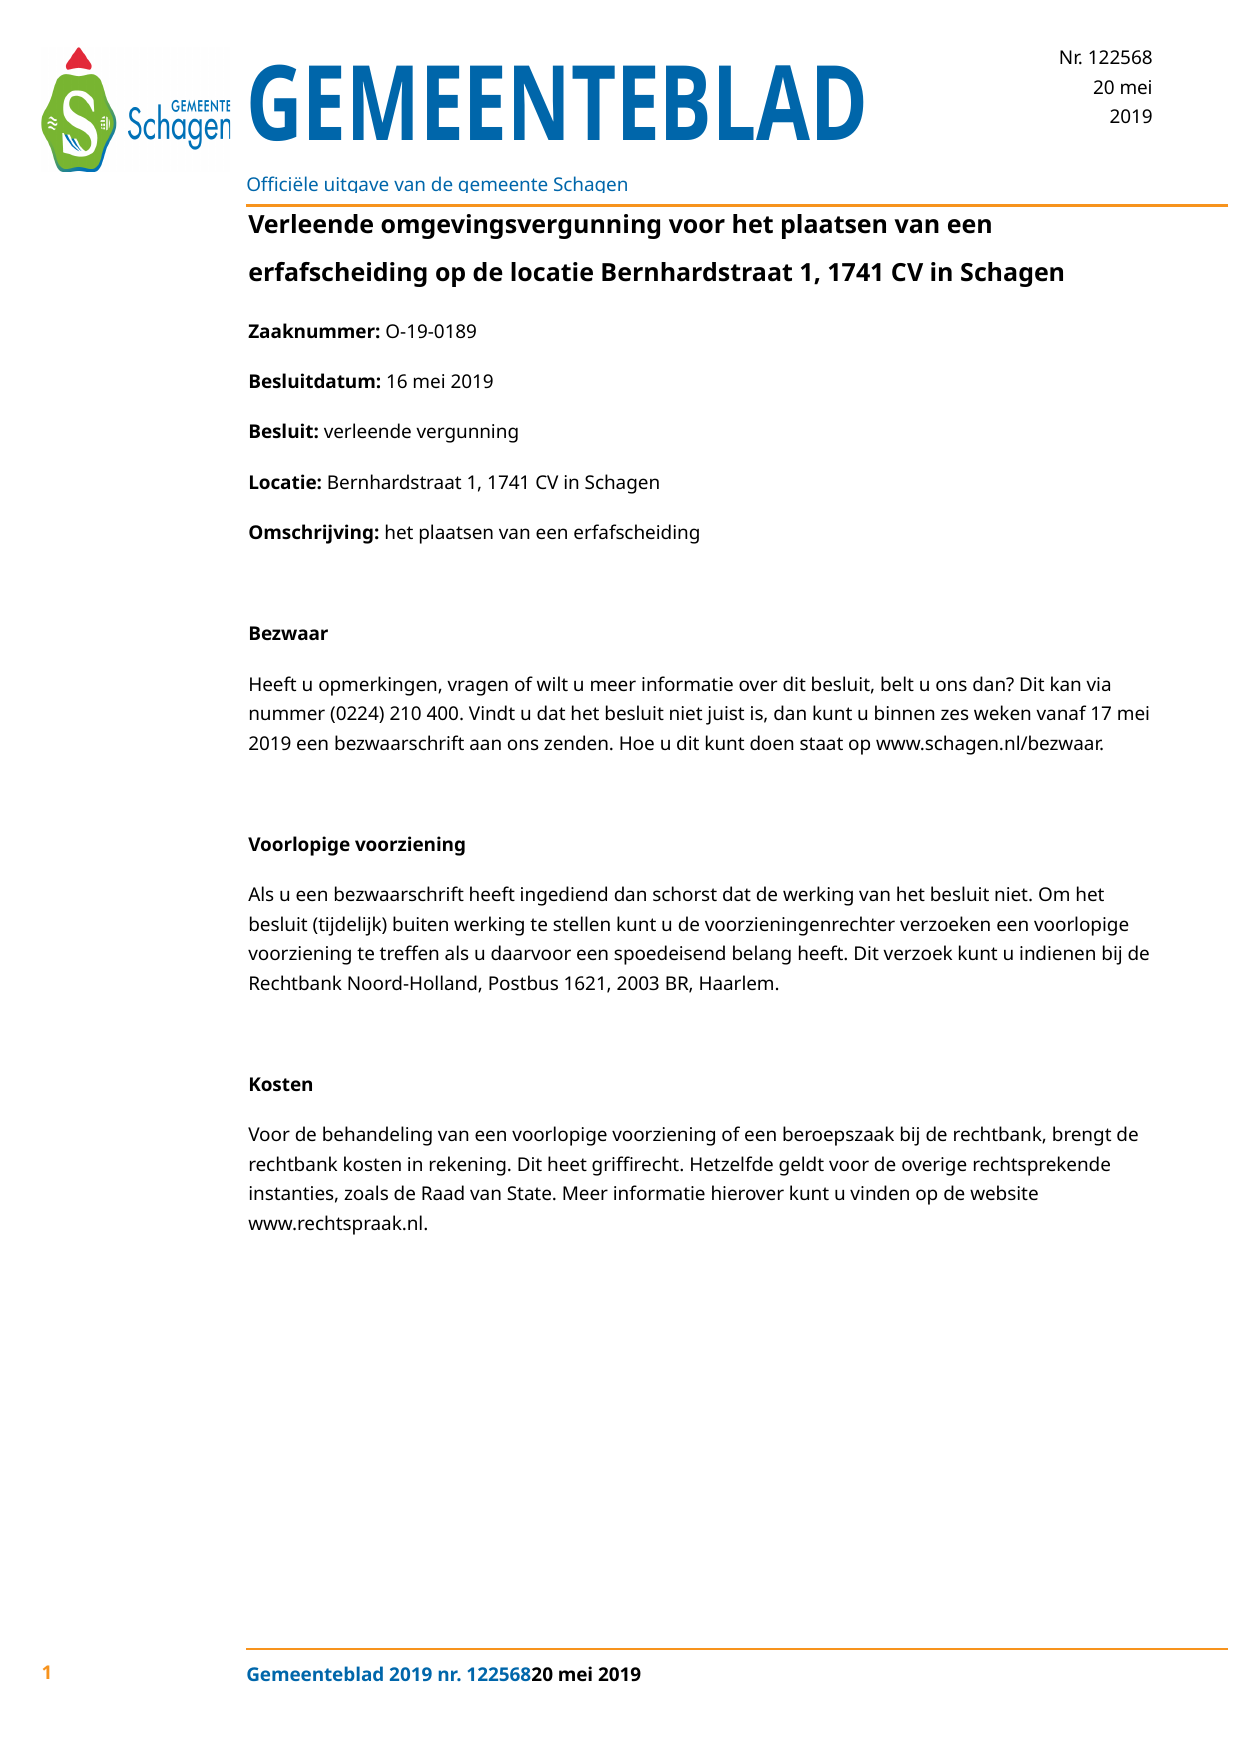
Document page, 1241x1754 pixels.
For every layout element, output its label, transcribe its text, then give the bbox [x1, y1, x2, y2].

text Verleende omgevingsvergunning voor het plaatsen van een erfafscheiding op de locatie Bernhardstraat 1, 1741 CV in Schagen [248, 207, 1152, 288]
text Omschrijving: het plaatsen van een erfafscheiding [248, 519, 1152, 545]
text Kosten [248, 1071, 1152, 1097]
text Locatie: Bernhardstraat 1, 1741 CV in Schagen [248, 469, 1152, 495]
picture [41, 47, 231, 172]
text Voorlopige voorziening [248, 831, 1152, 857]
text Als u een bezwaarschrift heeft ingediend dan schorst dat de werking van het besluit niet. Om het besluit (tijdelijk) buiten werking te stellen kunt u de voorzieningenrechter verzoeken een voorlopige voorziening te treffen als u daarvoor een spoedeisend belang heeft. Dit verzoek kunt u indienen bij de Rechtbank Noord-Holland, Postbus 1621, 2003 BR, Haarlem. [248, 881, 1152, 996]
text Heeft u opmerkingen, vragen of wilt u meer informatie over dit besluit, belt u ons dan? Dit kan via nummer (0224) 210 400. Vindt u dat het besluit niet juist is, dan kunt u binnen zes weken vanaf 17 mei 2019 een bezwaarschrift aan ons zenden. Hoe u dit kunt doen staat op www.schagen.nl/bezwaar. [248, 671, 1152, 756]
text Bezwaar [248, 620, 1152, 646]
text Besluit: verleende vergunning [248, 419, 1152, 444]
text Zaaknummer: O-19-0189 [248, 318, 1152, 344]
text Besluitdatum: 16 mei 2019 [248, 368, 1152, 394]
text Voor de behandeling van een voorlopige voorziening of een beroepszaak bij de rechtbank, brengt de rechtbank kosten in rekening. Dit heet griffirecht. Hetzelfde geldt voor de overige rechtsprekende instanties, zoals de Raad van State. Meer informatie hierover kunt u vinden op de website www.rechtspraak.nl. [248, 1121, 1152, 1236]
